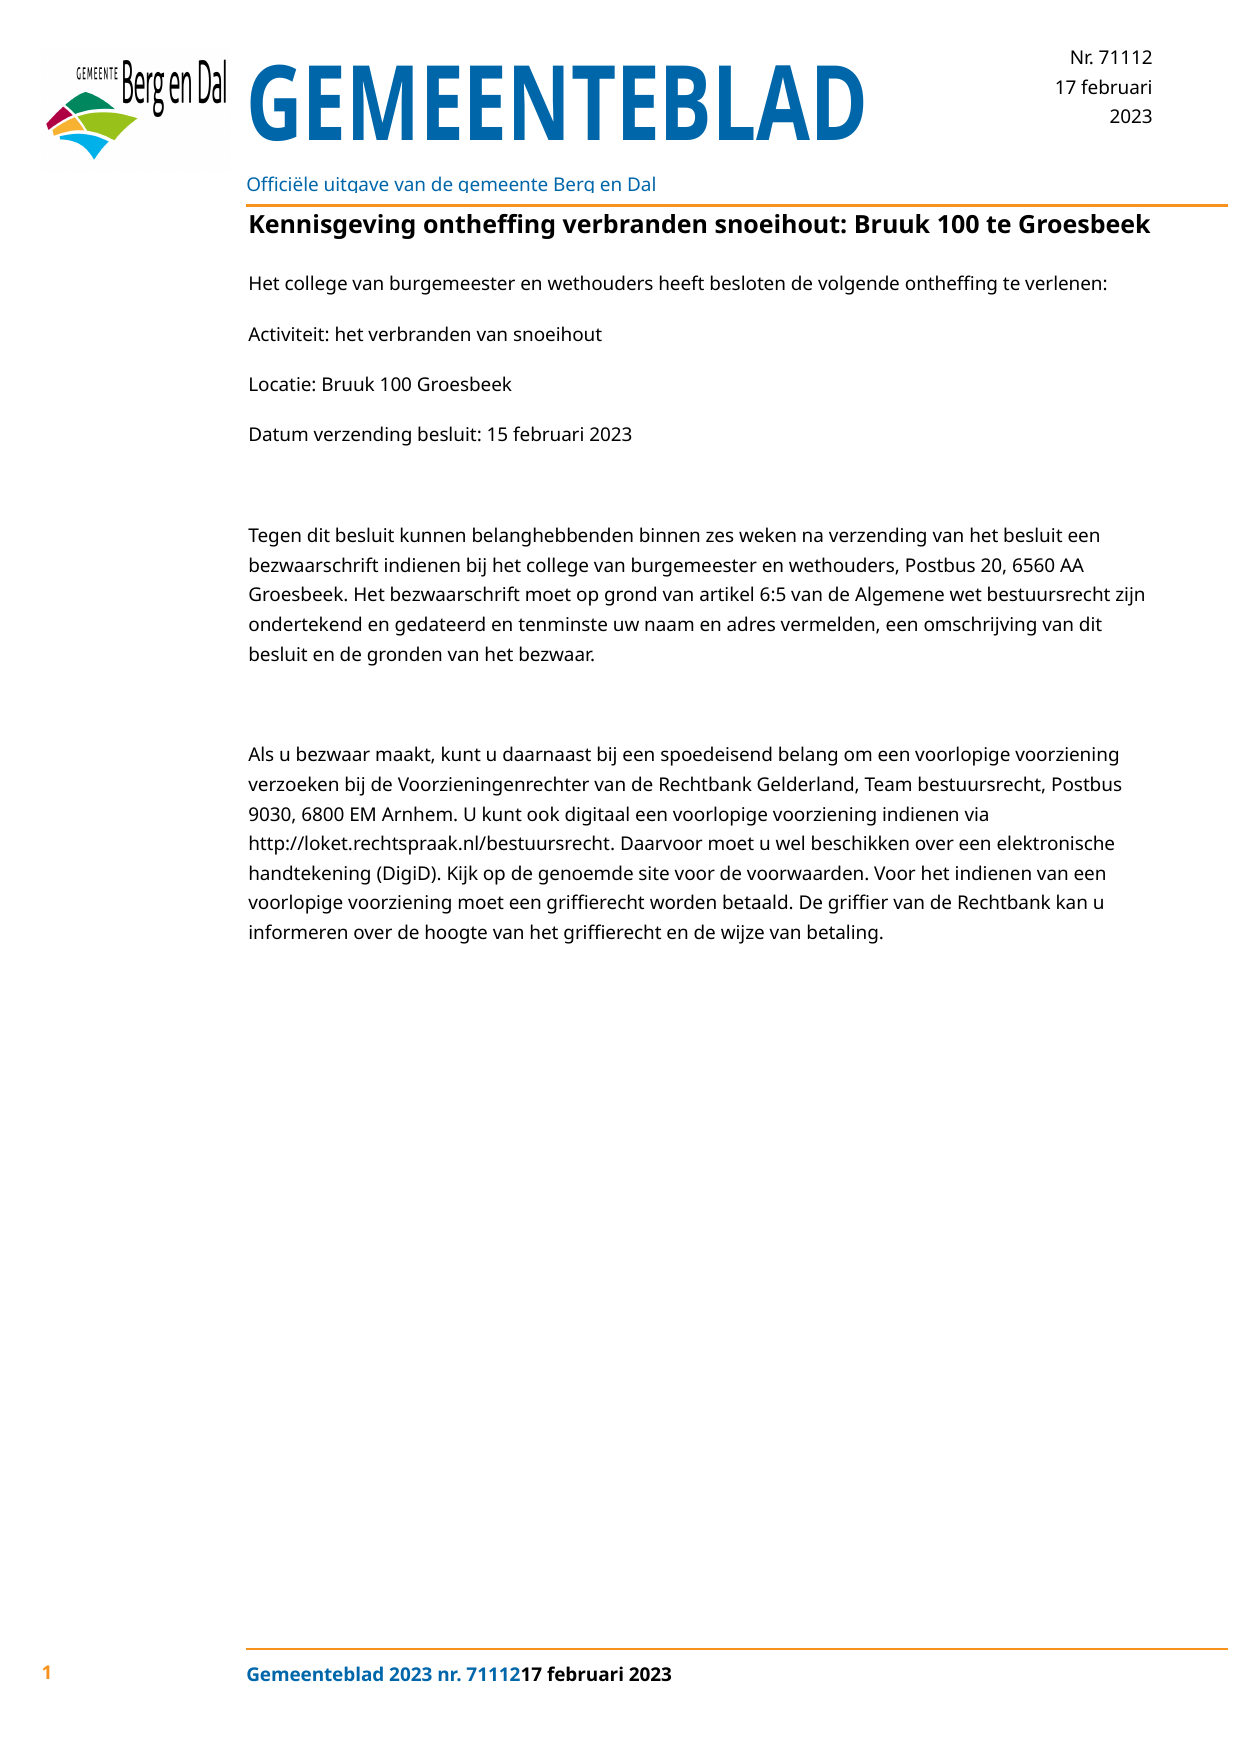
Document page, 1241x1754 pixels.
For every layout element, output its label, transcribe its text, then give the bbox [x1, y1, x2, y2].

text Het college van burgemeester en wethouders heeft besloten de volgende ontheffing te verlenen: [248, 270, 1152, 296]
text Kennisgeving ontheffing verbranden snoeihout: Bruuk 100 te Groesbeek [248, 207, 1152, 241]
text Locatie: Bruuk 100 Groesbeek [248, 371, 1152, 397]
text Activiteit: het verbranden van snoeihout [248, 321, 1152, 346]
picture [41, 47, 231, 172]
text Tegen dit besluit kunnen belanghebbenden binnen zes weken na verzending van het besluit een bezwaarschrift indienen bij het college van burgemeester en wethouders, Postbus 20, 6560 AA Groesbeek. Het bezwaarschrift moet op grond van artikel 6:5 van de Algemene wet bestuursrecht zijn ondertekend en gedateerd en tenminste uw naam en adres vermelden, een omschrijving van dit besluit en de gronden van het bezwaar. [248, 522, 1152, 666]
text Als u bezwaar maakt, kunt u daarnaast bij een spoedeisend belang om een voorlopige voorziening verzoeken bij de Voorzieningenrechter van de Rechtbank Gelderland, Team bestuursrecht, Postbus 9030, 6800 EM Arnhem. U kunt ook digitaal een voorlopige voorziening indienen via http://loket.rechtspraak.nl/bestuursrecht. Daarvoor moet u wel beschikken over een elektronische handtekening (DigiD). Kijk op de genoemde site voor de voorwaarden. Voor het indienen van een voorlopige voorziening moet een griffierecht worden betaald. De griffier van de Rechtbank kan u informeren over de hoogte van het griffierecht en de wijze van betaling. [248, 742, 1152, 945]
text Datum verzending besluit: 15 februari 2023 [248, 422, 1152, 447]
